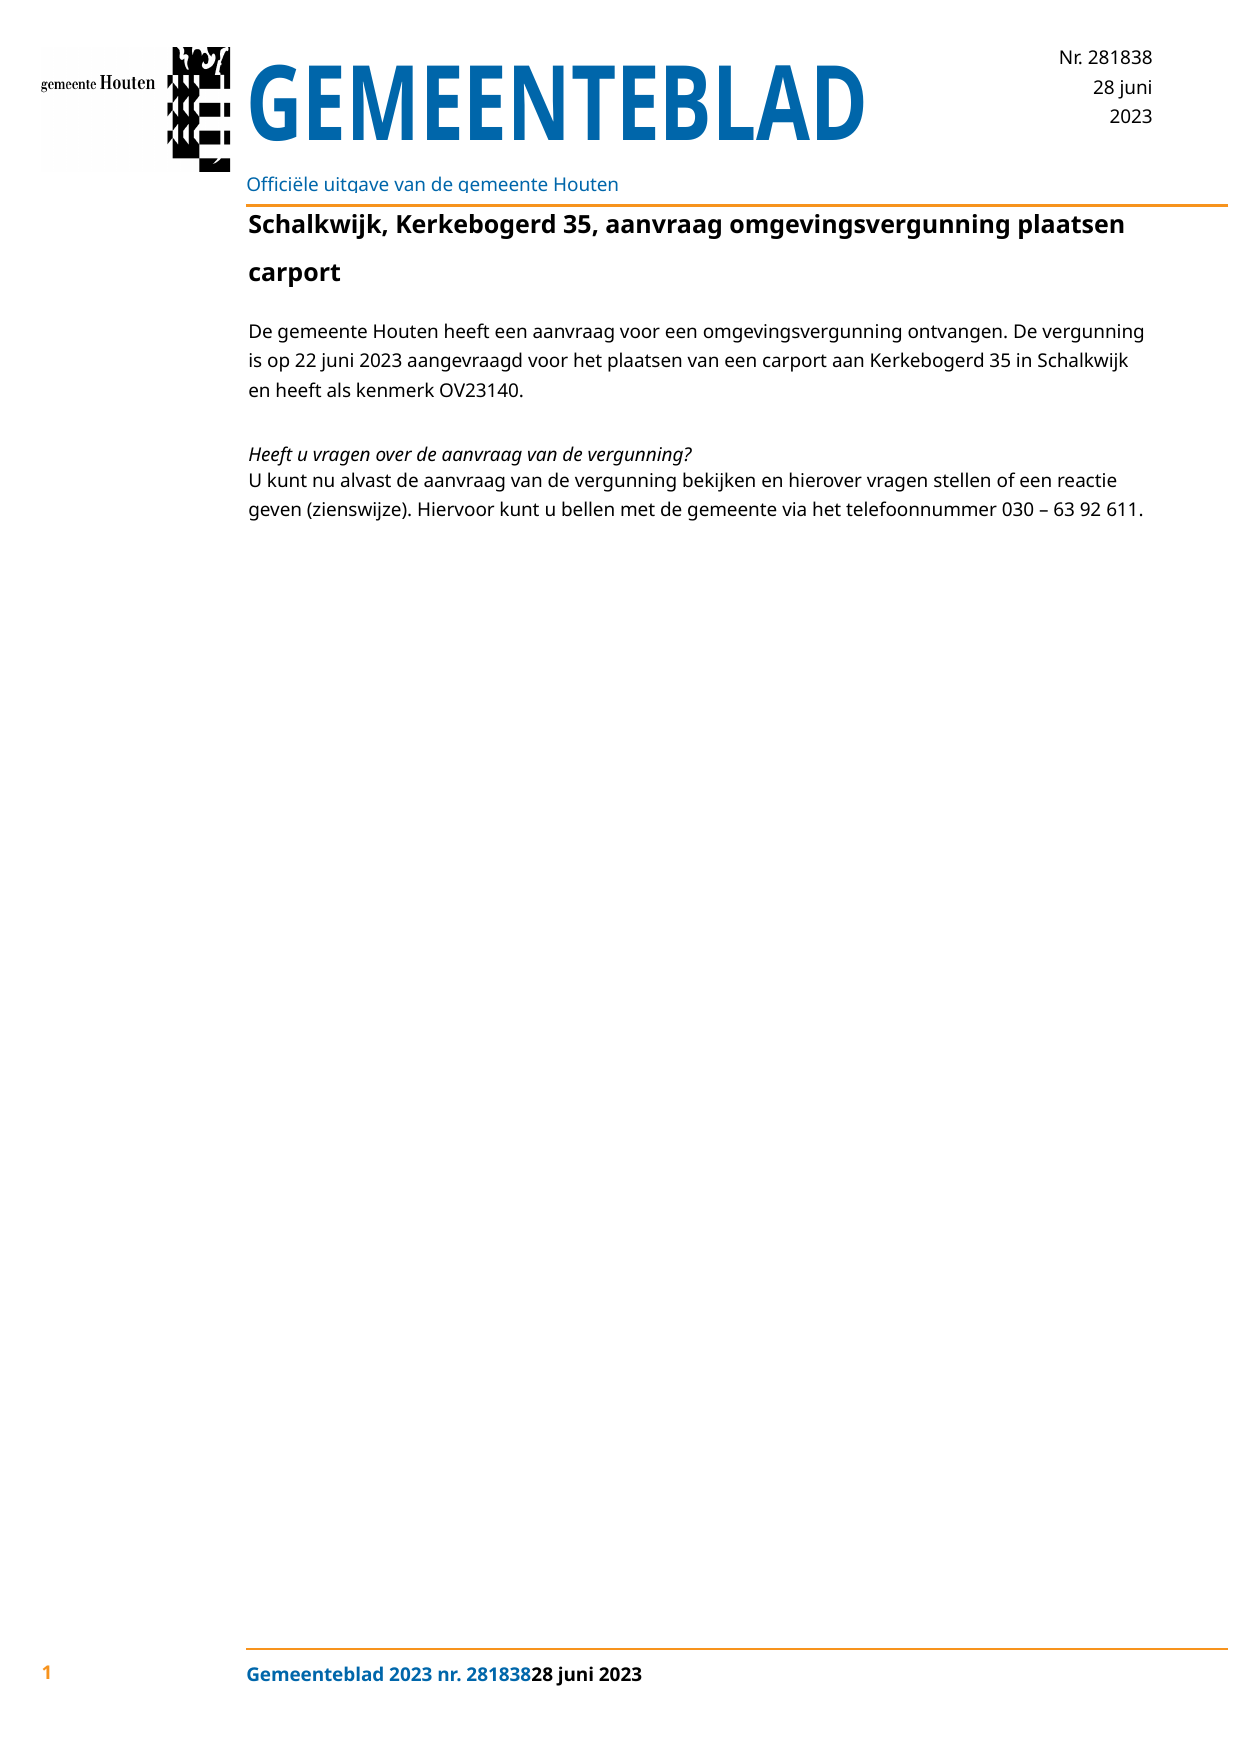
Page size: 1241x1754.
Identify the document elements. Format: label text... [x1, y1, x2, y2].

text Heeft u vragen over de aanvraag van de vergunning? [248, 441, 1152, 467]
text De gemeente Houten heeft een aanvraag voor een omgevingsvergunning ontvangen. De vergunning is op 22 juni 2023 aangevraagd voor het plaatsen van een carport aan Kerkebogerd 35 in Schalkwijk en heeft als kenmerk OV23140. [248, 318, 1152, 403]
text U kunt nu alvast de aanvraag van de vergunning bekijken en hierover vragen stellen of een reactie geven (zienswijze). Hiervoor kunt u bellen met de gemeente via het telefoonnummer 030 – 63 92 611. [248, 467, 1152, 522]
text Schalkwijk, Kerkebogerd 35, aanvraag omgevingsvergunning plaatsen carport [248, 207, 1152, 288]
picture [41, 47, 231, 172]
